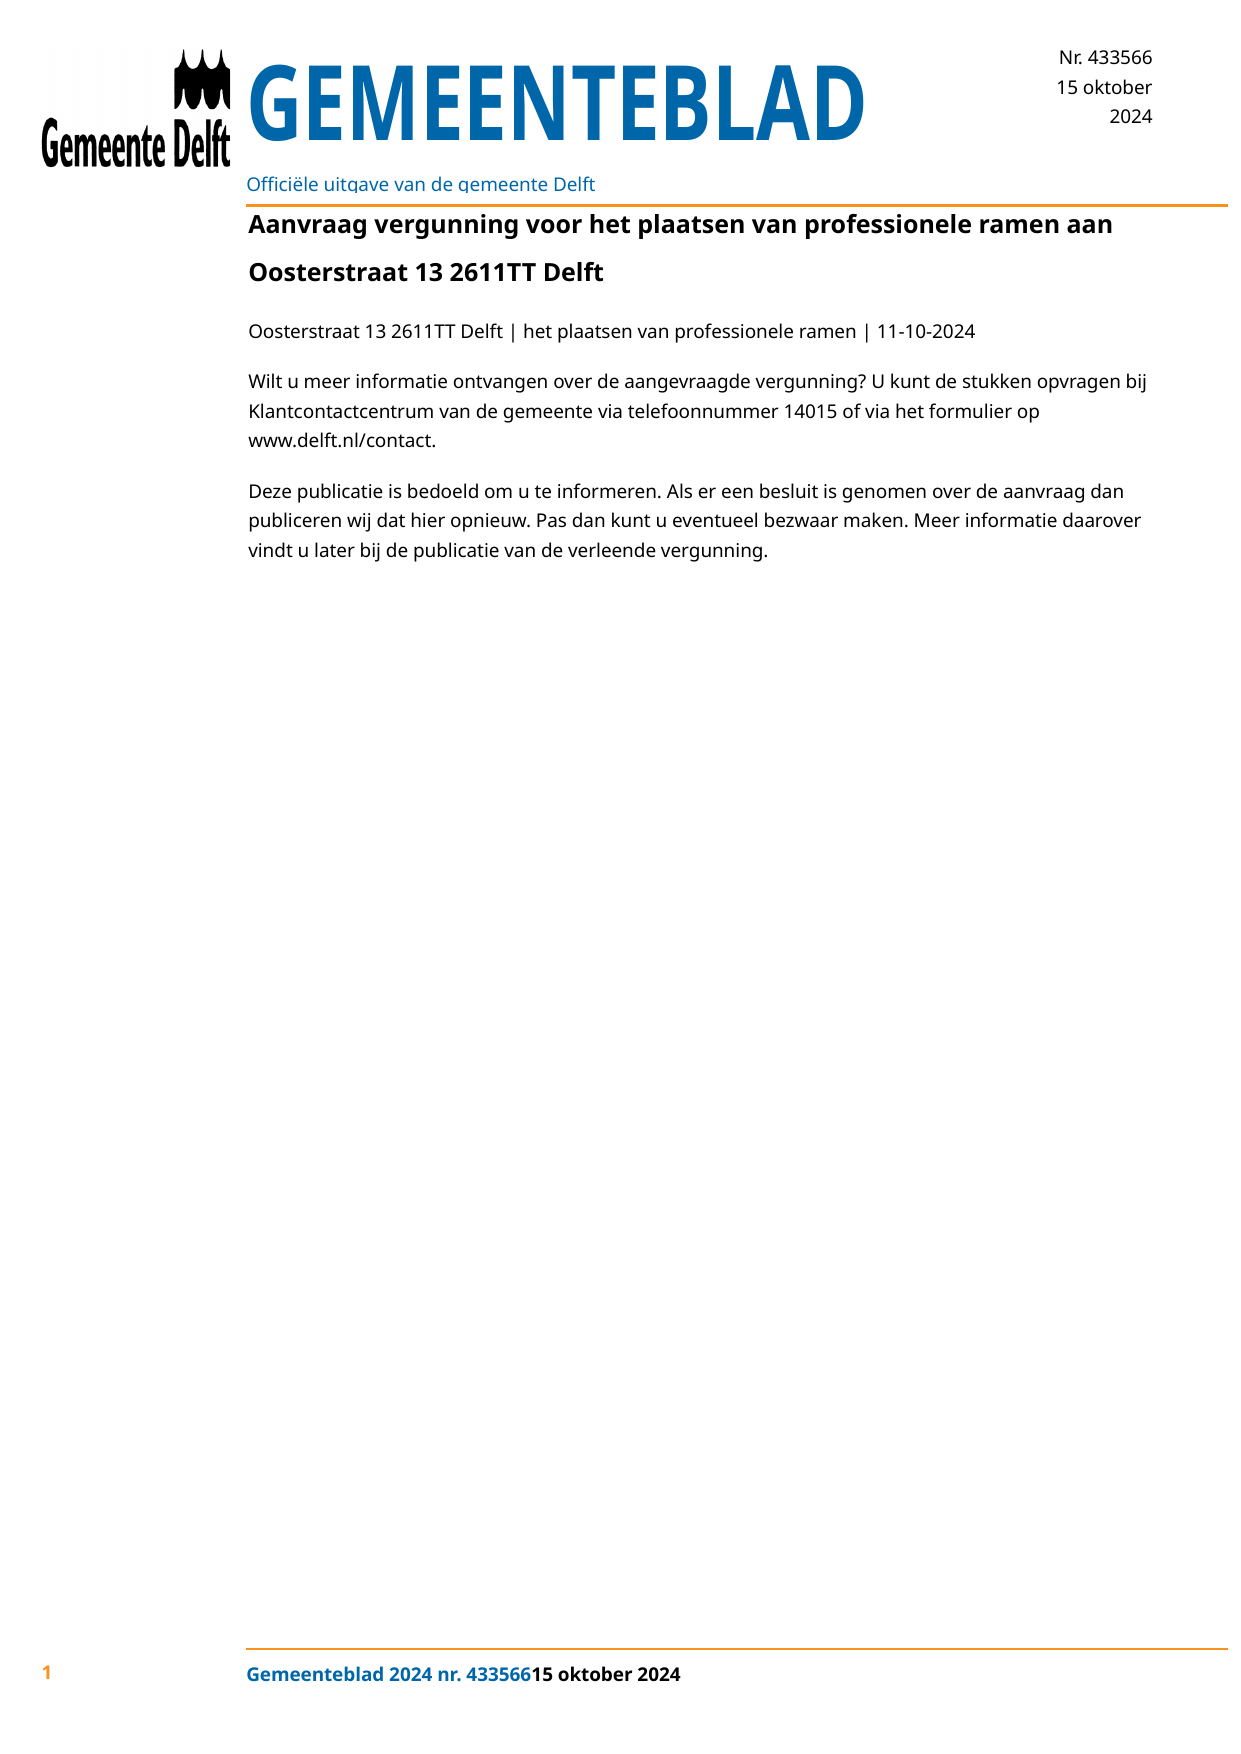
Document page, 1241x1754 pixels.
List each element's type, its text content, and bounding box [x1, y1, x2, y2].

text Wilt u meer informatie ontvangen over de aangevraagde vergunning? U kunt de stukken opvragen bij Klantcontactcentrum van de gemeente via telefoonnummer 14015 of via het formulier op www.delft.nl/contact. [248, 368, 1152, 453]
picture [41, 47, 231, 172]
text Oosterstraat 13 2611TT Delft | het plaatsen van professionele ramen | 11-10-2024 [248, 318, 1152, 344]
text Aanvraag vergunning voor het plaatsen van professionele ramen aan Oosterstraat 13 2611TT Delft [248, 207, 1152, 288]
text Deze publicatie is bedoeld om u te informeren. Als er een besluit is genomen over de aanvraag dan publiceren wij dat hier opnieuw. Pas dan kunt u eventueel bezwaar maken. Meer informatie daarover vindt u later bij de publicatie van de verleende vergunning. [248, 478, 1152, 563]
